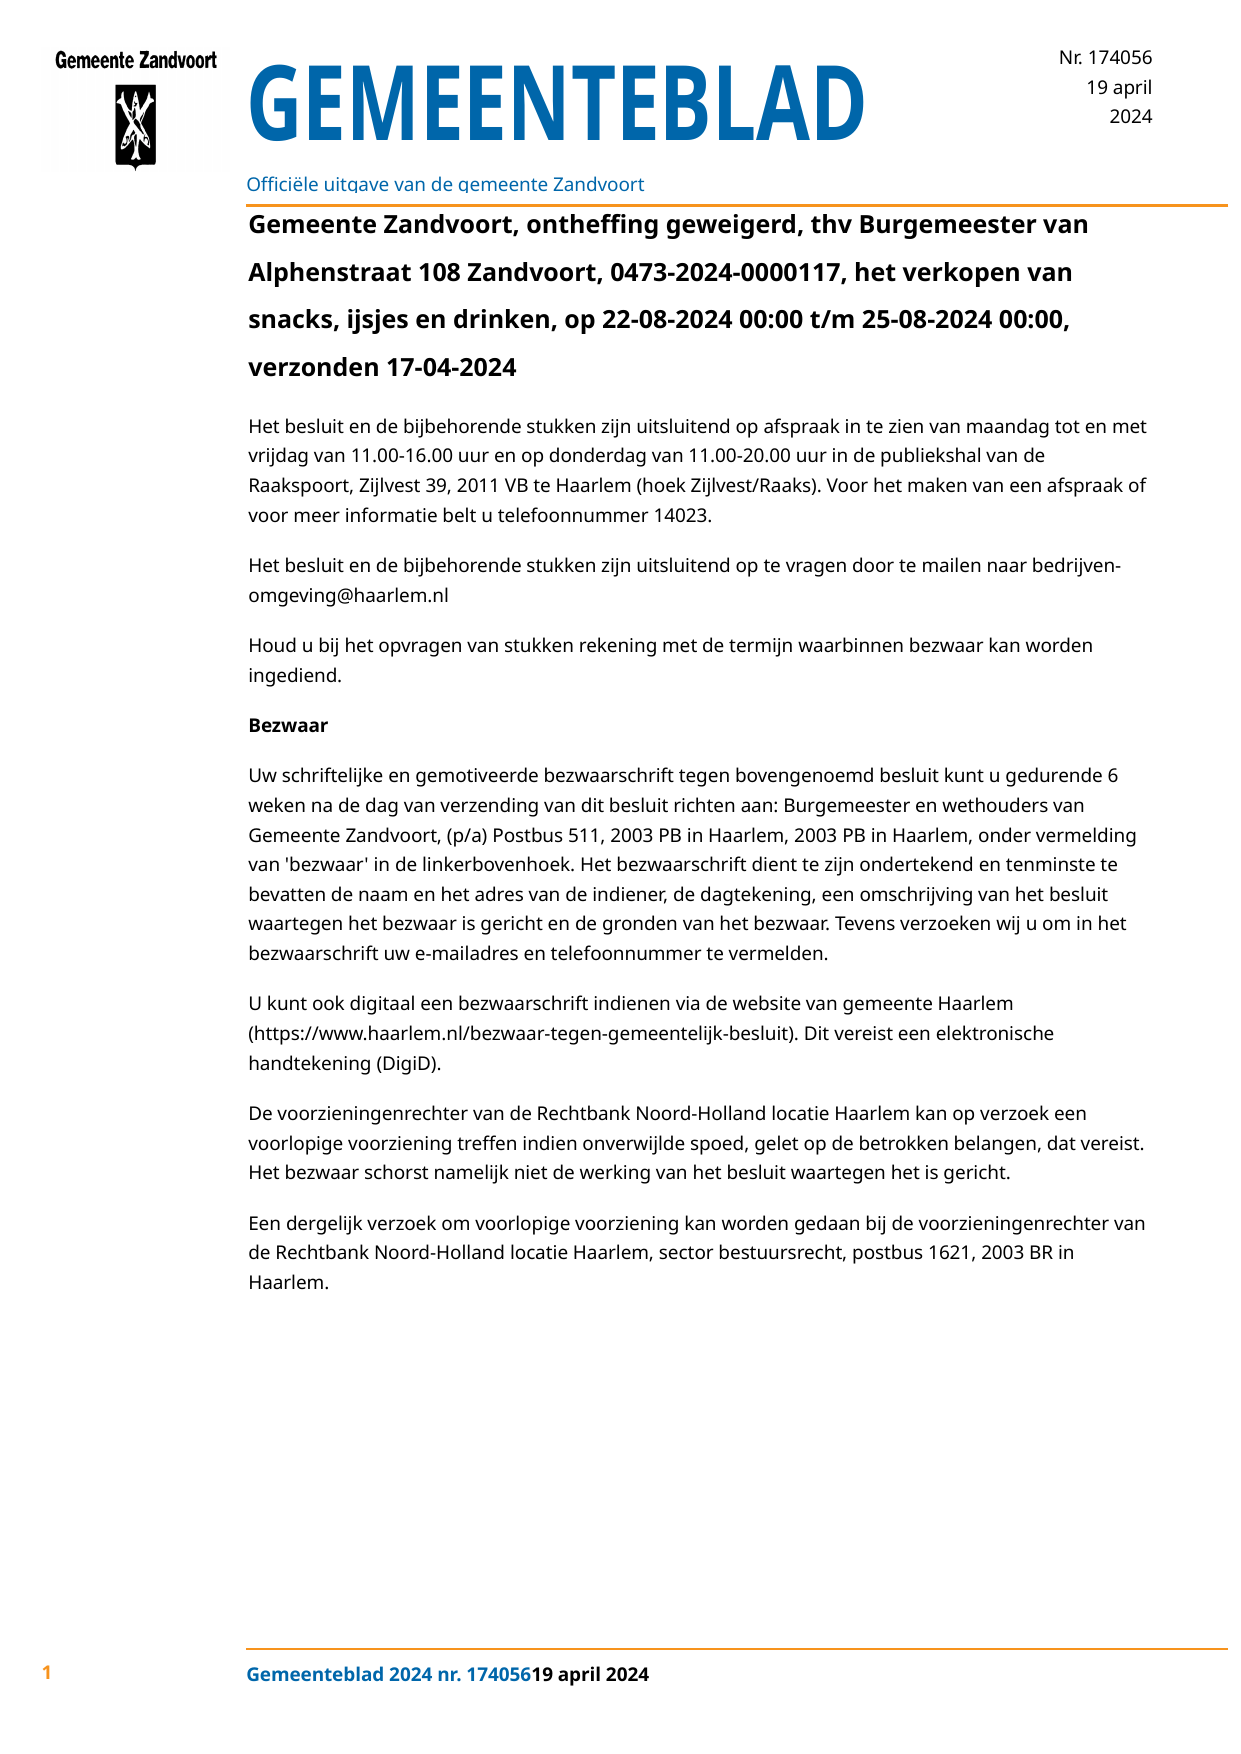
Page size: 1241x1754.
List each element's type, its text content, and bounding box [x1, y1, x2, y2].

text Gemeente Zandvoort, ontheffing geweigerd, thv Burgemeester van Alphenstraat 108 Zandvoort, 0473-2024-0000117, het verkopen van snacks, ijsjes en drinken, op 22-08-2024 00:00 t/m 25-08-2024 00:00, verzonden 17-04-2024 [248, 207, 1152, 384]
text U kunt ook digitaal een bezwaarschrift indienen via de website van gemeente Haarlem (https://www.haarlem.nl/bezwaar-tegen-gemeentelijk-besluit). Dit vereist een elektronische handtekening (DigiD). [248, 991, 1152, 1076]
text De voorzieningenrechter van de Rechtbank Noord-Holland locatie Haarlem kan op verzoek een voorlopige voorziening treffen indien onverwijlde spoed, gelet op de betrokken belangen, dat vereist. Het bezwaar schorst namelijk niet de werking van het besluit waartegen het is gericht. [248, 1100, 1152, 1185]
text Houd u bij het opvragen van stukken rekening met de termijn waarbinnen bezwaar kan worden ingediend. [248, 632, 1152, 688]
text Het besluit en de bijbehorende stukken zijn uitsluitend op afspraak in te zien van maandag tot en met vrijdag van 11.00-16.00 uur en op donderdag van 11.00-20.00 uur in de publiekshal van de Raakspoort, Zijlvest 39, 2011 VB te Haarlem (hoek Zijlvest/Raaks). Voor het maken van een afspraak of voor meer informatie belt u telefoonnummer 14023. [248, 413, 1152, 528]
text Een dergelijk verzoek om voorlopige voorziening kan worden gedaan bij de voorzieningenrechter van de Rechtbank Noord-Holland locatie Haarlem, sector bestuursrecht, postbus 1621, 2003 BR in Haarlem. [248, 1210, 1152, 1295]
text Het besluit en de bijbehorende stukken zijn uitsluitend op te vragen door te mailen naar bedrijven-omgeving@haarlem.nl [248, 552, 1152, 608]
text Bezwaar [248, 712, 1152, 738]
text Uw schriftelijke en gemotiveerde bezwaarschrift tegen bovengenoemd besluit kunt u gedurende 6 weken na de dag van verzending van dit besluit richten aan: Burgemeester en wethouders van Gemeente Zandvoort, (p/a) Postbus 511, 2003 PB in Haarlem, 2003 PB in Haarlem, onder vermelding van 'bezwaar' in de linkerbovenhoek. Het bezwaarschrift dient te zijn ondertekend en tenminste te bevatten de naam en het adres van de indiener, de dagtekening, een omschrijving van het besluit waartegen het bezwaar is gericht en de gronden van het bezwaar. Tevens verzoeken wij u om in het bezwaarschrift uw e-mailadres en telefoonnummer te vermelden. [248, 763, 1152, 966]
picture [41, 47, 231, 172]
